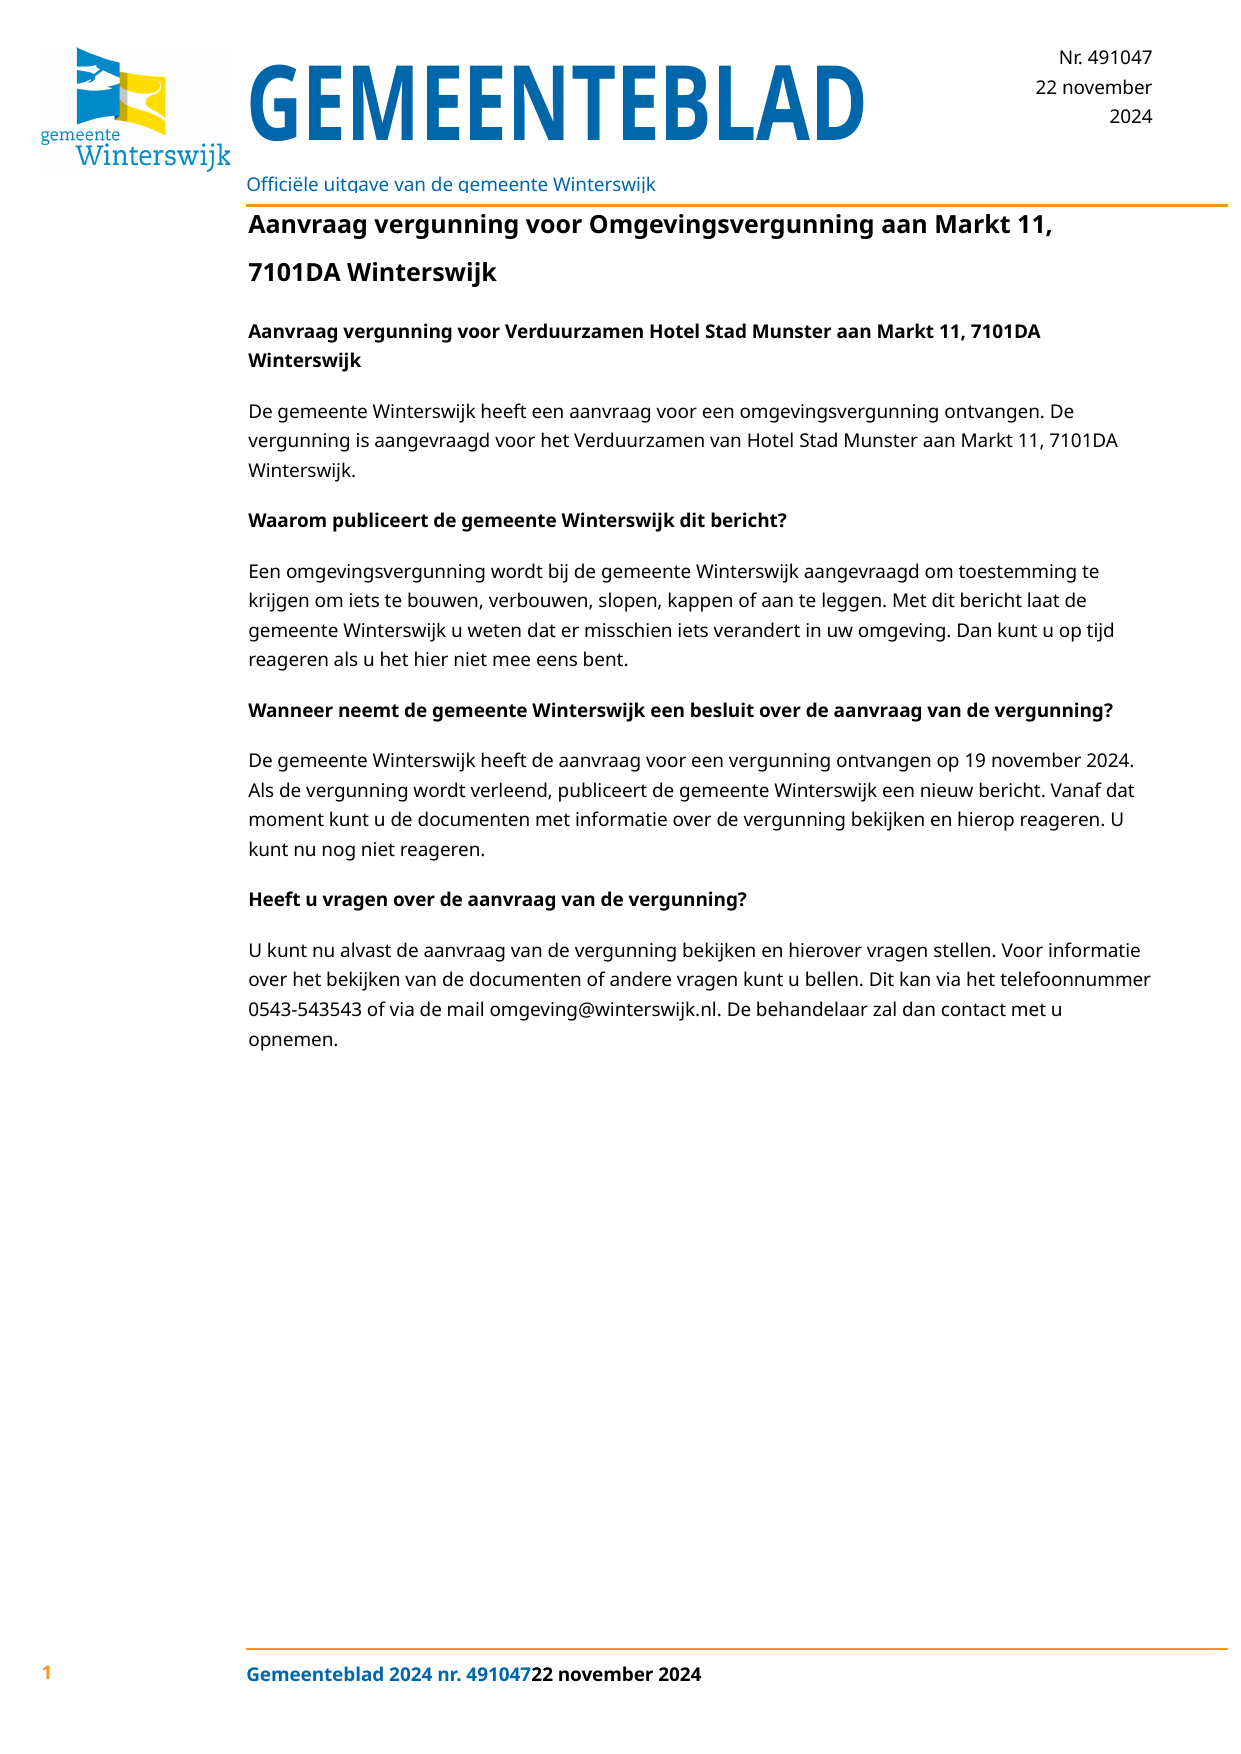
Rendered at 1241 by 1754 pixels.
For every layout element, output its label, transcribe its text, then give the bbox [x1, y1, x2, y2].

picture [225, 153, 231, 162]
text Waarom publiceert de gemeente Winterswijk dit bericht? [248, 507, 1152, 533]
picture [41, 47, 231, 172]
text U kunt nu alvast de aanvraag van de vergunning bekijken en hierover vragen stellen. Voor informatie over het bekijken van de documenten of andere vragen kunt u bellen. Dit kan via het telefoonnummer 0543-543543 of via de mail omgeving@winterswijk.nl. De behandelaar zal dan contact met u opnemen. [248, 937, 1152, 1052]
text Heeft u vragen over de aanvraag van de vergunning? [248, 887, 1152, 912]
text Aanvraag vergunning voor Omgevingsvergunning aan Markt 11, 7101DA Winterswijk [248, 207, 1152, 288]
text Aanvraag vergunning voor Verduurzamen Hotel Stad Munster aan Markt 11, 7101DA Winterswijk [248, 318, 1152, 373]
text Wanneer neemt de gemeente Winterswijk een besluit over de aanvraag van de vergunning? [248, 697, 1152, 723]
text De gemeente Winterswijk heeft een aanvraag voor een omgevingsvergunning ontvangen. De vergunning is aangevraagd voor het Verduurzamen van Hotel Stad Munster aan Markt 11, 7101DA Winterswijk. [248, 398, 1152, 483]
text Een omgevingsvergunning wordt bij de gemeente Winterswijk aangevraagd om toestemming te krijgen om iets te bouwen, verbouwen, slopen, kappen of aan te leggen. Met dit bericht laat de gemeente Winterswijk u weten dat er misschien iets verandert in uw omgeving. Dan kunt u op tijd reageren als u het hier niet mee eens bent. [248, 558, 1152, 672]
text De gemeente Winterswijk heeft de aanvraag voor een vergunning ontvangen op 19 november 2024. Als de vergunning wordt verleend, publiceert de gemeente Winterswijk een nieuw bericht. Vanaf dat moment kunt u de documenten met informatie over de vergunning bekijken en hierop reageren. U kunt nu nog niet reageren. [248, 747, 1152, 862]
